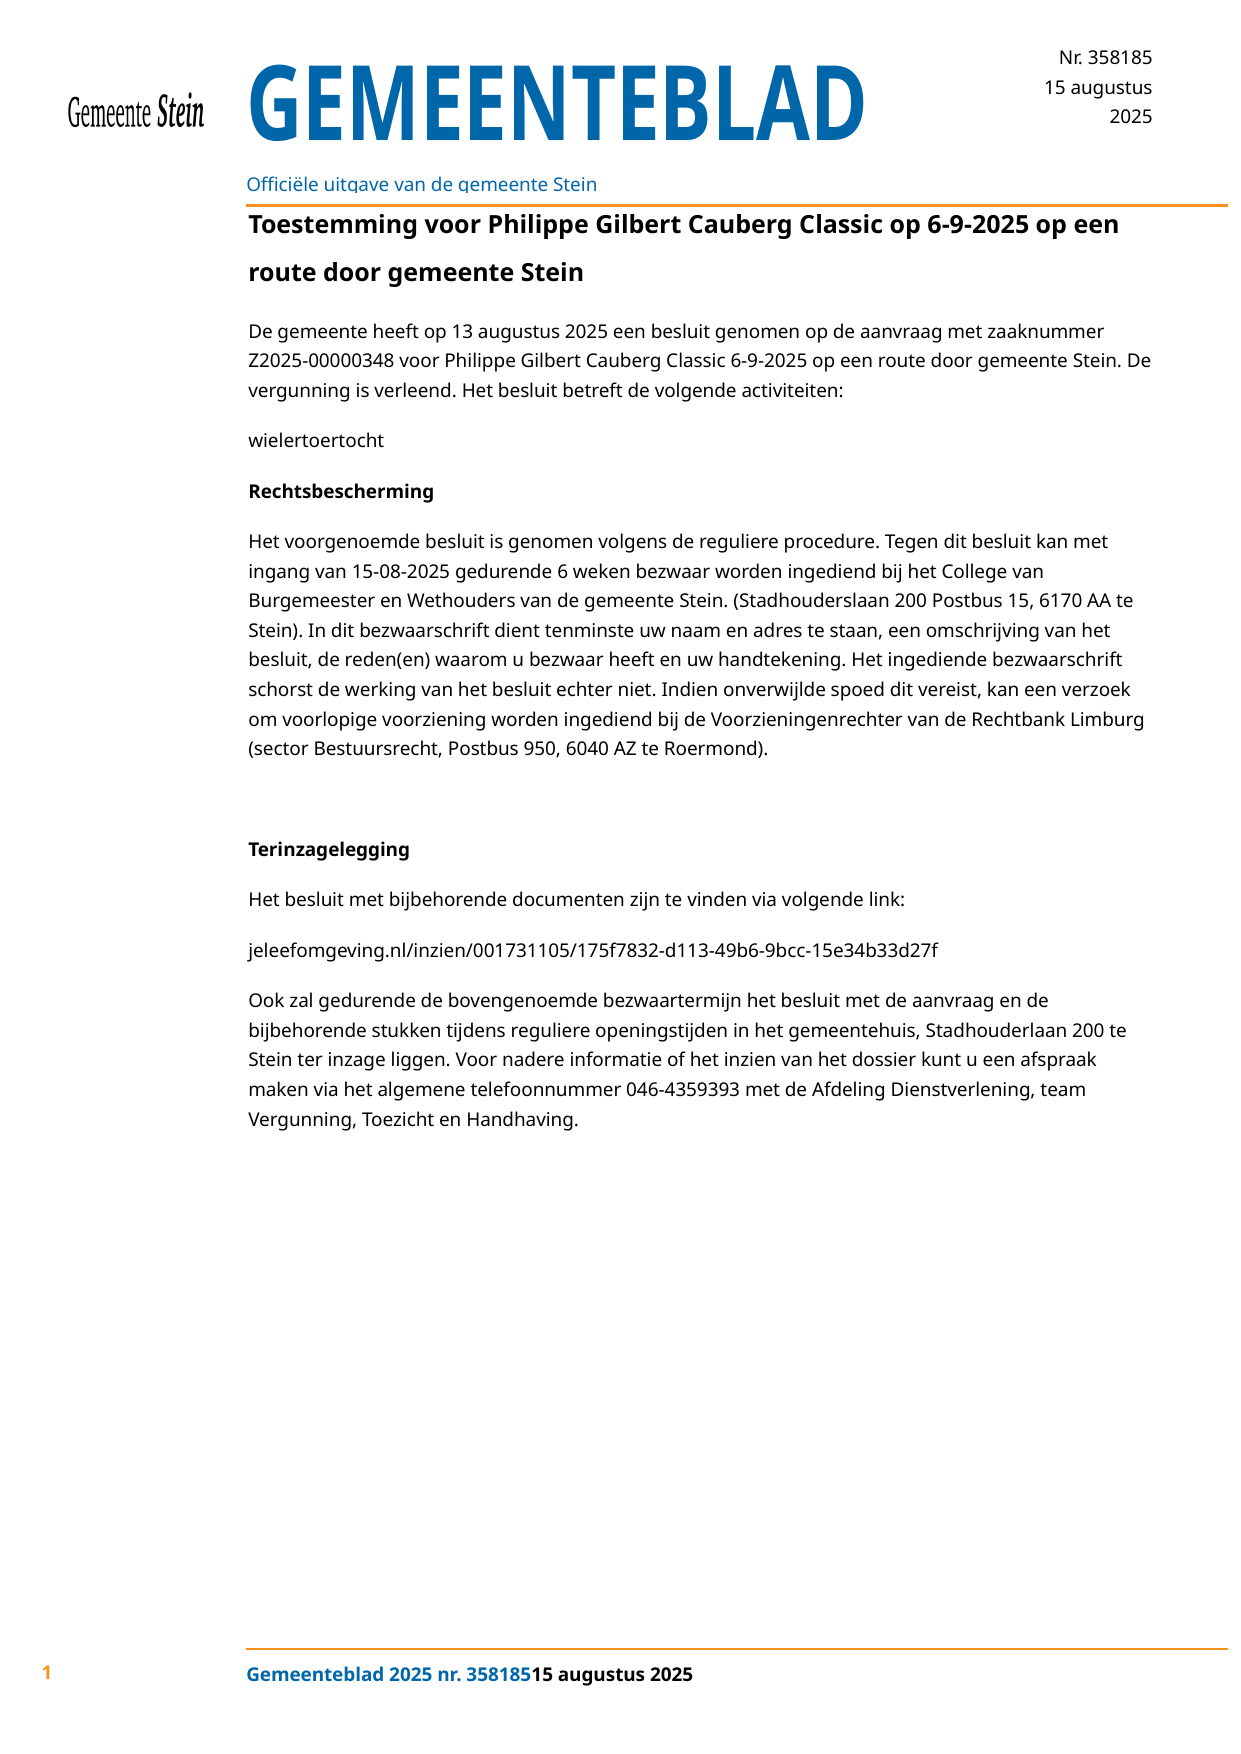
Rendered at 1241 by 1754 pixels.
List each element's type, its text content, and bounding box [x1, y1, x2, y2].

text Rechtsbescherming [248, 478, 1152, 504]
text jeleefomgeving.nl/inzien/001731105/175f7832-d113-49b6-9bcc-15e34b33d27f [248, 937, 1152, 963]
text wielertoertocht [248, 427, 1152, 453]
text Ook zal gedurende de bovengenoemde bezwaartermijn het besluit met de aanvraag en de bijbehorende stukken tijdens reguliere openingstijden in het gemeentehuis, Stadhouderlaan 200 te Stein ter inzage liggen. Voor nadere informatie of het inzien van het dossier kunt u een afspraak maken via het algemene telefoonnummer 046-4359393 met de Afdeling Dienstverlening, team Vergunning, Toezicht en Handhaving. [248, 987, 1152, 1132]
text Terinzagelegging [248, 836, 1152, 862]
text Het besluit met bijbehorende documenten zijn te vinden via volgende link: [248, 887, 1152, 912]
picture [41, 47, 231, 172]
text Toestemming voor Philippe Gilbert Cauberg Classic op 6-9-2025 op een route door gemeente Stein [248, 207, 1152, 288]
text Het voorgenoemde besluit is genomen volgens de reguliere procedure. Tegen dit besluit kan met ingang van 15-08-2025 gedurende 6 weken bezwaar worden ingediend bij het College van Burgemeester en Wethouders van de gemeente Stein. (Stadhouderslaan 200 Postbus 15, 6170 AA te Stein). In dit bezwaarschrift dient tenminste uw naam en adres te staan, een omschrijving van het besluit, de reden(en) waarom u bezwaar heeft en uw handtekening. Het ingediende bezwaarschrift schorst de werking van het besluit echter niet. Indien onverwijlde spoed dit vereist, kan een verzoek om voorlopige voorziening worden ingediend bij de Voorzieningenrechter van de Rechtbank Limburg (sector Bestuursrecht, Postbus 950, 6040 AZ te Roermond). [248, 528, 1152, 761]
text De gemeente heeft op 13 augustus 2025 een besluit genomen op de aanvraag met zaaknummer Z2025-00000348 voor Philippe Gilbert Cauberg Classic 6-9-2025 op een route door gemeente Stein. De vergunning is verleend. Het besluit betreft de volgende activiteiten: [248, 318, 1152, 403]
